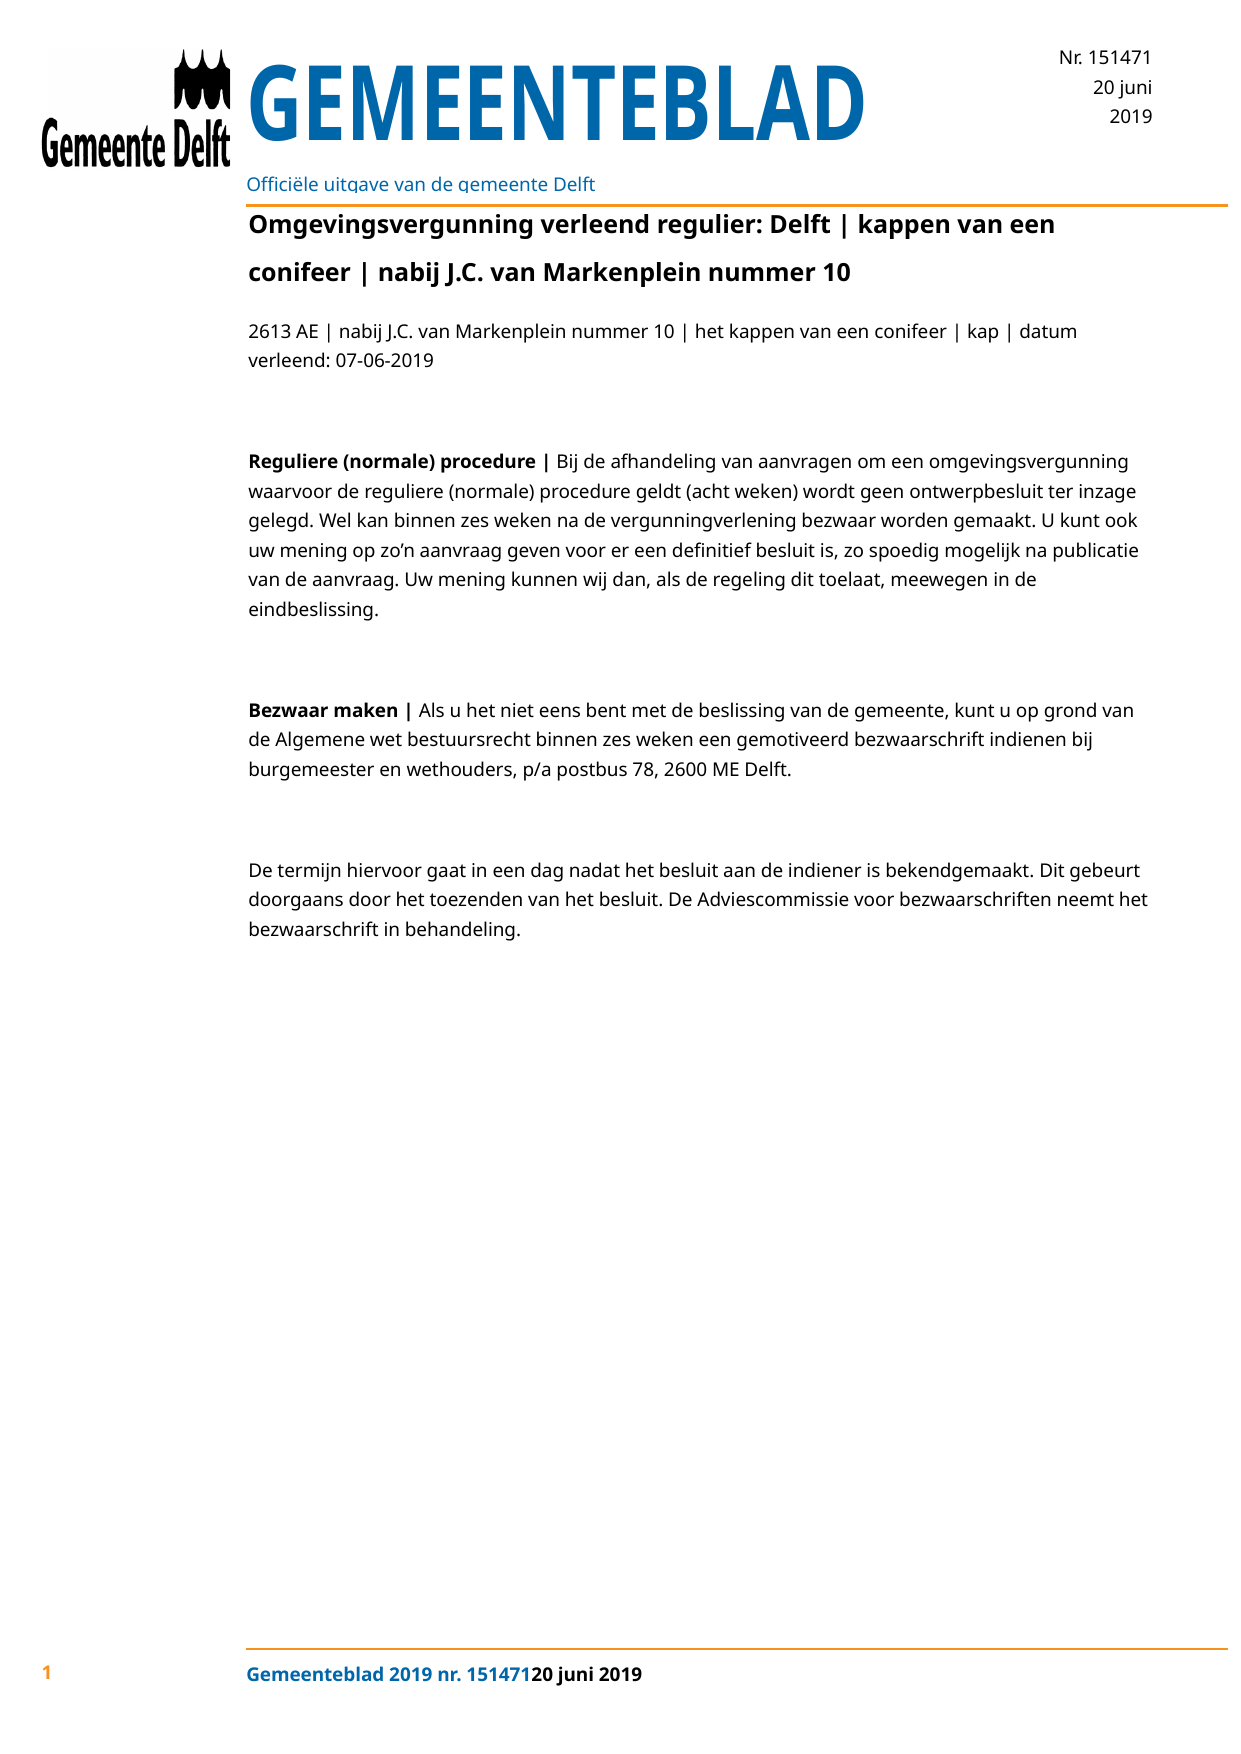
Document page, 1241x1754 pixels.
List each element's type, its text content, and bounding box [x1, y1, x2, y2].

text Omgevingsvergunning verleend regulier: Delft | kappen van een conifeer | nabij J.C. van Markenplein nummer 10 [248, 207, 1152, 288]
text De termijn hiervoor gaat in een dag nadat het besluit aan de indiener is bekendgemaakt. Dit gebeurt doorgaans door het toezenden van het besluit. De Adviescommissie voor bezwaarschriften neemt het bezwaarschrift in behandeling. [248, 857, 1152, 942]
text 2613 AE | nabij J.C. van Markenplein nummer 10 | het kappen van een conifeer | kap | datum verleend: 07-06-2019 [248, 318, 1152, 373]
picture [41, 47, 231, 172]
text Bezwaar maken | Als u het niet eens bent met de beslissing van de gemeente, kunt u op grond van de Algemene wet bestuursrecht binnen zes weken een gemotiveerd bezwaarschrift indienen bij burgemeester en wethouders, p/a postbus 78, 2600 ME Delft. [248, 697, 1152, 782]
text Reguliere (normale) procedure | Bij de afhandeling van aanvragen om een omgevingsvergunning waarvoor de reguliere (normale) procedure geldt (acht weken) wordt geen ontwerpbesluit ter inzage gelegd. Wel kan binnen zes weken na de vergunningverlening bezwaar worden gemaakt. U kunt ook uw mening op zo’n aanvraag geven voor er een definitief besluit is, zo spoedig mogelijk na publicatie van de aanvraag. Uw mening kunnen wij dan, als de regeling dit toelaat, meewegen in de eindbeslissing. [248, 448, 1152, 622]
